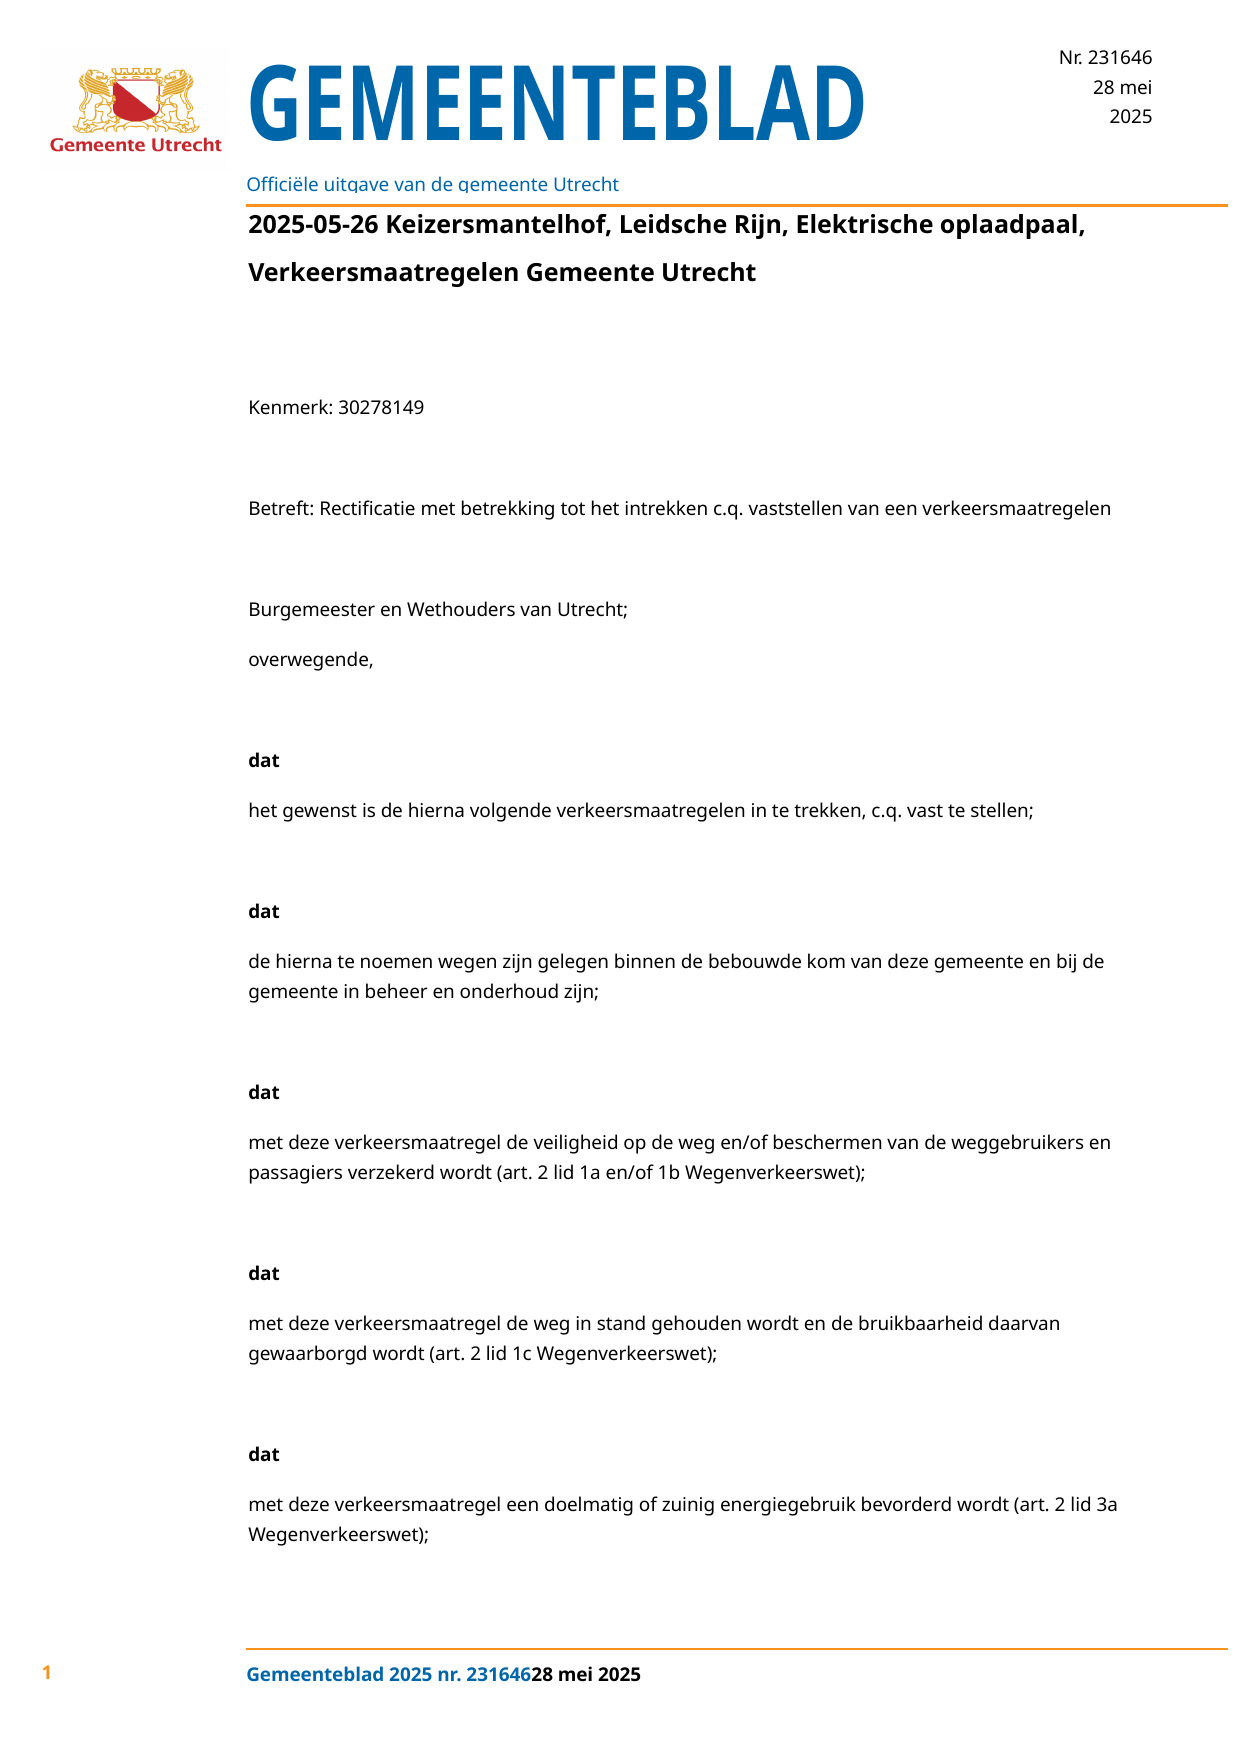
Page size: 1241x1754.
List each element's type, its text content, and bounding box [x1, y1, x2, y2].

text 2025-05-26 Keizersmantelhof, Leidsche Rijn, Elektrische oplaadpaal, Verkeersmaatregelen Gemeente Utrecht [248, 207, 1152, 288]
text met deze verkeersmaatregel de veiligheid op de weg en/of beschermen van de weggebruikers en passagiers verzekerd wordt (art. 2 lid 1a en/of 1b Wegenverkeerswet); [248, 1129, 1152, 1185]
text de hierna te noemen wegen zijn gelegen binnen de bebouwde kom van deze gemeente en bij de gemeente in beheer en onderhoud zijn; [248, 949, 1152, 1004]
text met deze verkeersmaatregel de weg in stand gehouden wordt en de bruikbaarheid daarvan gewaarborgd wordt (art. 2 lid 1c Wegenverkeerswet); [248, 1310, 1152, 1366]
text Kenmerk: 30278149 [248, 394, 1152, 420]
text dat [248, 1260, 1152, 1286]
text overwegende, [248, 646, 1152, 672]
picture [41, 47, 231, 172]
text dat [248, 747, 1152, 773]
text Betreft: Rectificatie met betrekking tot het intrekken c.q. vaststellen van een verkeersmaatregelen [248, 495, 1152, 521]
text met deze verkeersmaatregel een doelmatig of zuinig energiegebruik bevorderd wordt (art. 2 lid 3a Wegenverkeerswet); [248, 1491, 1152, 1546]
text Burgemeester en Wethouders van Utrecht; [248, 596, 1152, 621]
text dat [248, 1441, 1152, 1466]
text dat [248, 1079, 1152, 1105]
text het gewenst is de hierna volgende verkeersmaatregelen in te trekken, c.q. vast te stellen; [248, 797, 1152, 823]
text dat [248, 898, 1152, 924]
